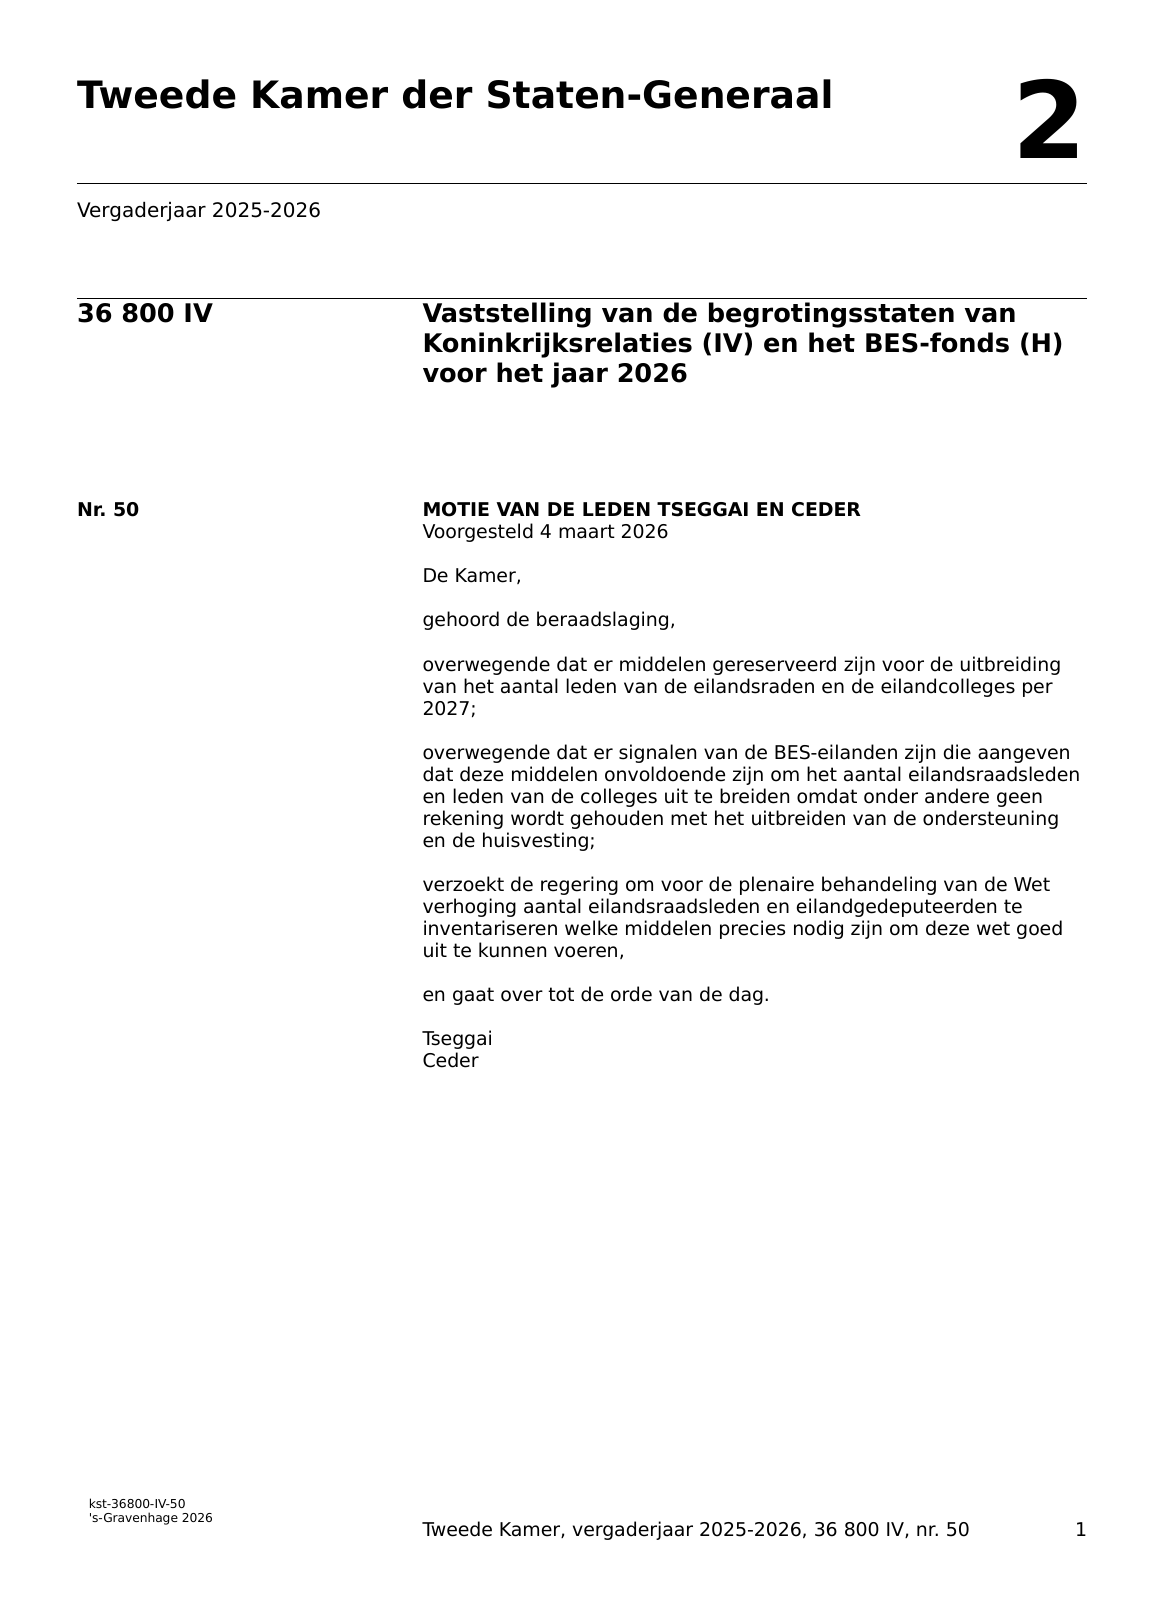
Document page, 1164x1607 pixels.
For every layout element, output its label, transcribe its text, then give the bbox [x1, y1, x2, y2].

text Tseggai [422, 1028, 1087, 1050]
text De Kamer, [422, 565, 1087, 587]
text 's-Gravenhage 2026 [88, 1511, 323, 1525]
text overwegende dat er signalen van de BES-eilanden zijn die aangeven dat deze middelen onvoldoende zijn om het aantal eilandsraadsleden en leden van de colleges uit te breiden omdat onder andere geen rekening wordt gehouden met het uitbreiden van de ondersteuning en de huisvesting; [422, 742, 1087, 852]
table_header Tweede Kamer der Staten-Generaal [77, 59, 886, 183]
text verzoekt de regering om voor de plenaire behandeling van de Wet verhoging aantal eilandsraadsleden en eilandgedeputeerden te inventariseren welke middelen precies nodig zijn om deze wet goed uit te kunnen voeren, [422, 874, 1087, 962]
text gehoord de beraadslaging, [422, 609, 1087, 631]
subtitle 36 800 IV Vaststelling van de begrotingsstaten van Koninkrijksrelaties (IV) en het BES-fonds (H) voor het jaar 2026 [77, 299, 1087, 388]
text overwegende dat er middelen gereserveerd zijn voor de uitbreiding van het aantal leden van de eilandsraden en de eilandcolleges per 2027; [422, 653, 1087, 719]
subtitle Nr. 50 MOTIE VAN DE LEDEN TSEGGAI EN CEDER [77, 499, 1087, 521]
table_header 2 [886, 59, 1087, 183]
table_cell Vergaderjaar 2025-2026 [77, 184, 1087, 298]
text kst-36800-IV-50 [88, 1497, 323, 1511]
text en gaat over tot de orde van de dag. [422, 984, 1087, 1006]
text Ceder [422, 1050, 1087, 1072]
text Voorgesteld 4 maart 2026 [422, 521, 1087, 543]
